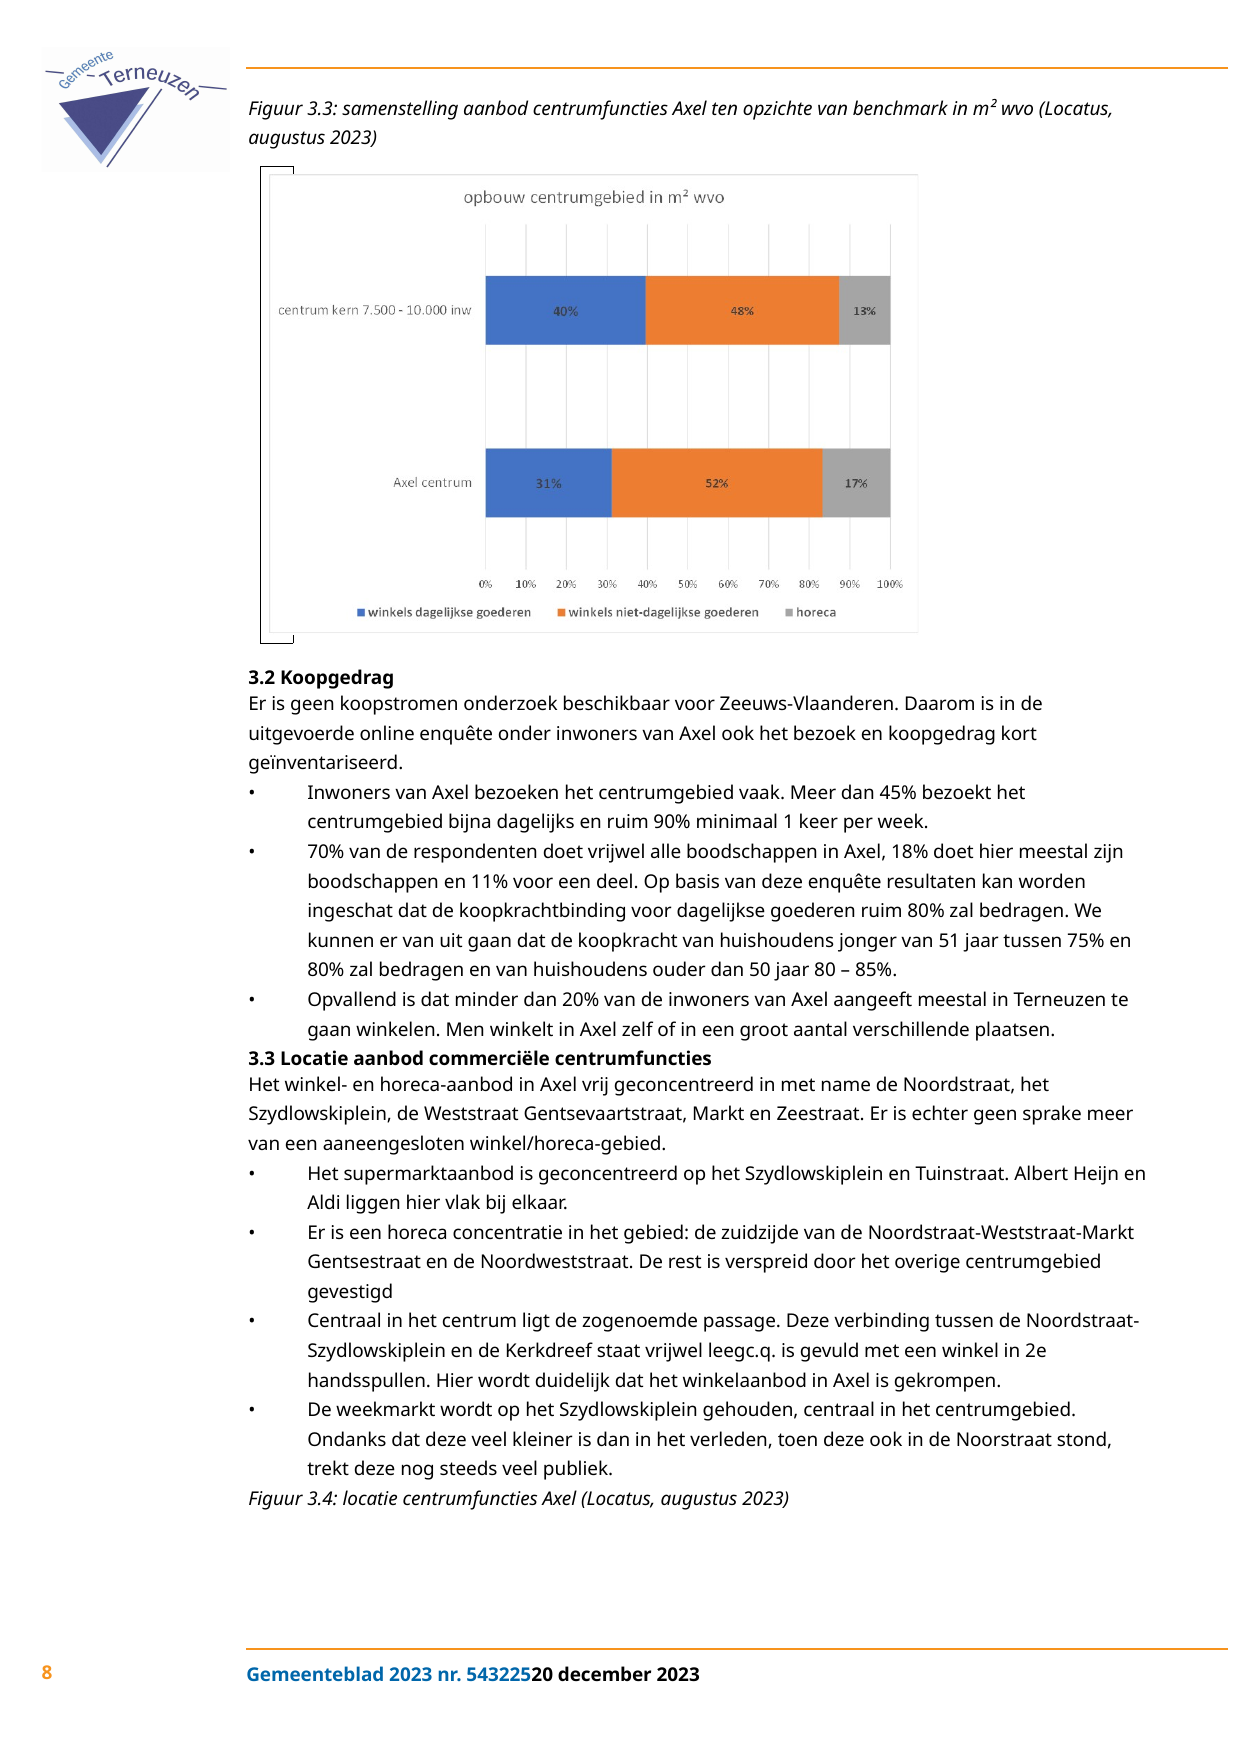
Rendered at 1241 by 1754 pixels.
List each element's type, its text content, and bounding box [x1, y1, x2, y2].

list Centraal in het centrum ligt de zogenoemde passage. Deze verbinding tussen de Noordstraat-Szydlowskiplein en de Kerkdreef staat vrijwel leegc.q. is gevuld met een winkel in 2e handsspullen. Hier wordt duidelijk dat het winkelaanbod in Axel is gekrompen. [248, 1308, 1152, 1393]
list Het supermarktaanbod is geconcentreerd op het Szydlowskiplein en Tuinstraat. Albert Heijn en Aldi liggen hier vlak bij elkaar. [248, 1160, 1152, 1215]
text 3.2 Koopgedrag [248, 664, 1152, 690]
list Opvallend is dat minder dan 20% van de inwoners van Axel aangeeft meestal in Terneuzen te gaan winkelen. Men winkelt in Axel zelf of in een groot aantal verschillende plaatsen. [248, 986, 1152, 1041]
text Figuur 3.4: locatie centrumfuncties Axel (Locatus, augustus 2023) [248, 1485, 1152, 1511]
list 70% van de respondenten doet vrijwel alle boodschappen in Axel, 18% doet hier meestal zijn boodschappen en 11% voor een deel. Op basis van deze enquête resultaten kan worden ingeschat dat de koopkrachtbinding voor dagelijkse goederen ruim 80% zal bedragen. We kunnen er van uit gaan dat de koopkracht van huishoudens jonger van 51 jaar tussen 75% en 80% zal bedragen en van huishoudens ouder dan 50 jaar 80 – 85%. [248, 838, 1152, 982]
list Er is een horeca concentratie in het gebied: de zuidzijde van de Noordstraat-Weststraat-Markt Gentsestraat en de Noordweststraat. De rest is verspreid door het overige centrumgebied gevestigd [248, 1219, 1152, 1304]
list De weekmarkt wordt op het Szydlowskiplein gehouden, centraal in het centrumgebied. Ondanks dat deze veel kleiner is dan in het verleden, toen deze ook in de Noorstraat stond, trekt deze nog steeds veel publiek. [248, 1396, 1152, 1481]
picture [41, 47, 231, 172]
picture [268, 174, 919, 635]
list Inwoners van Axel bezoeken het centrumgebied vaak. Meer dan 45% bezoekt het centrumgebied bijna dagelijks en ruim 90% minimaal 1 keer per week. [248, 779, 1152, 834]
text 3.3 Locatie aanbod commerciële centrumfuncties [248, 1045, 1152, 1071]
text Het winkel- en horeca-aanbod in Axel vrij geconcentreerd in met name de Noordstraat, het Szydlowskiplein, de Weststraat Gentsevaartstraat, Markt en Zeestraat. Er is echter geen sprake meer van een aaneengesloten winkel/horeca-gebied. [248, 1071, 1152, 1156]
text Er is geen koopstromen onderzoek beschikbaar voor Zeeuws-Vlaanderen. Daarom is in de uitgevoerde online enquête onder inwoners van Axel ook het bezoek en koopgedrag kort geïnventariseerd. [248, 690, 1152, 775]
text Figuur 3.3: samenstelling aanbod centrumfuncties Axel ten opzichte van benchmark in m² wvo (Locatus, augustus 2023) [248, 95, 1152, 150]
